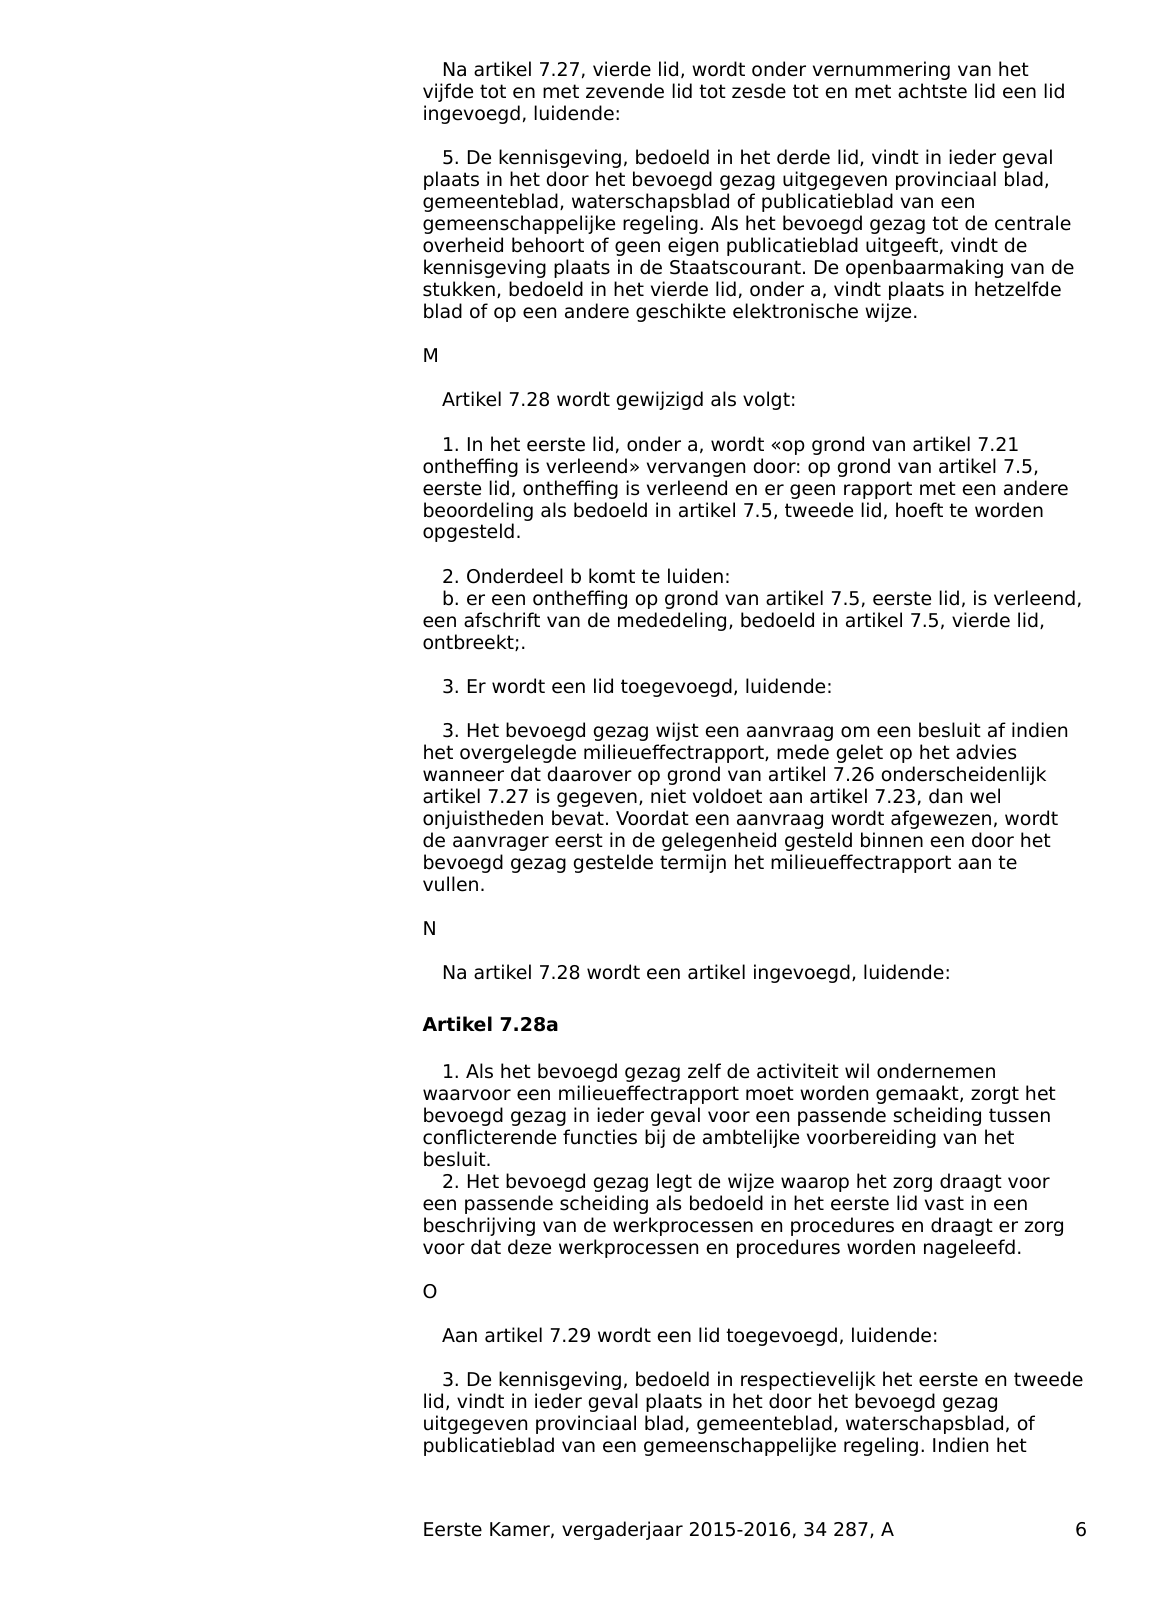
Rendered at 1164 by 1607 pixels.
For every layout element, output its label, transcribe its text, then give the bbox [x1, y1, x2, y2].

text M [422, 345, 1087, 367]
text 3. Het bevoegd gezag wijst een aanvraag om een besluit af indien het overgelegde milieueffectrapport, mede gelet op het advies wanneer dat daarover op grond van artikel 7.26 onderscheidenlijk artikel 7.27 is gegeven, niet voldoet aan artikel 7.23, dan wel onjuistheden bevat. Voordat een aanvraag wordt afgewezen, wordt de aanvrager eerst in de gelegenheid gesteld binnen een door het bevoegd gezag gestelde termijn het milieueffectrapport aan te vullen. [422, 720, 1087, 896]
text N [422, 918, 1087, 940]
text 5. De kennisgeving, bedoeld in het derde lid, vindt in ieder geval plaats in het door het bevoegd gezag uitgegeven provinciaal blad, gemeenteblad, waterschapsblad of publicatieblad van een gemeenschappelijke regeling. Als het bevoegd gezag tot de centrale overheid behoort of geen eigen publicatieblad uitgeeft, vindt de kennisgeving plaats in de Staatscourant. De openbaarmaking van de stukken, bedoeld in het vierde lid, onder a, vindt plaats in hetzelfde blad of op een andere geschikte elektronische wijze. [422, 147, 1087, 323]
text 2. Onderdeel b komt te luiden: [422, 566, 1087, 588]
text Na artikel 7.28 wordt een artikel ingevoegd, luidende: [422, 962, 1087, 984]
text 2. Het bevoegd gezag legt de wijze waarop het zorg draagt voor een passende scheiding als bedoeld in het eerste lid vast in een beschrijving van de werkprocessen en procedures en draagt er zorg voor dat deze werkprocessen en procedures worden nageleefd. [422, 1171, 1087, 1259]
text 1. In het eerste lid, onder a, wordt «op grond van artikel 7.21 ontheffing is verleend» vervangen door: op grond van artikel 7.5, eerste lid, ontheffing is verleend en er geen rapport met een andere beoordeling als bedoeld in artikel 7.5, tweede lid, hoeft te worden opgesteld. [422, 433, 1087, 543]
text 3. De kennisgeving, bedoeld in respectievelijk het eerste en tweede lid, vindt in ieder geval plaats in het door het bevoegd gezag uitgegeven provinciaal blad, gemeenteblad, waterschapsblad, of publicatieblad van een gemeenschappelijke regeling. Indien het [422, 1369, 1087, 1457]
text b. er een ontheffing op grond van artikel 7.5, eerste lid, is verleend, een afschrift van de mededeling, bedoeld in artikel 7.5, vierde lid, ontbreekt;. [422, 588, 1087, 653]
text 1. Als het bevoegd gezag zelf de activiteit wil ondernemen waarvoor een milieueffectrapport moet worden gemaakt, zorgt het bevoegd gezag in ieder geval voor een passende scheiding tussen conflicterende functies bij de ambtelijke voorbereiding van het besluit. [422, 1061, 1087, 1171]
text Artikel 7.28 wordt gewijzigd als volgt: [422, 389, 1087, 411]
subtitle Artikel 7.28a [422, 1014, 1087, 1036]
text 3. Er wordt een lid toegevoegd, luidende: [422, 676, 1087, 698]
text Aan artikel 7.29 wordt een lid toegevoegd, luidende: [422, 1325, 1087, 1347]
text Na artikel 7.27, vierde lid, wordt onder vernummering van het vijfde tot en met zevende lid tot zesde tot en met achtste lid een lid ingevoegd, luidende: [422, 59, 1087, 125]
text O [422, 1281, 1087, 1303]
